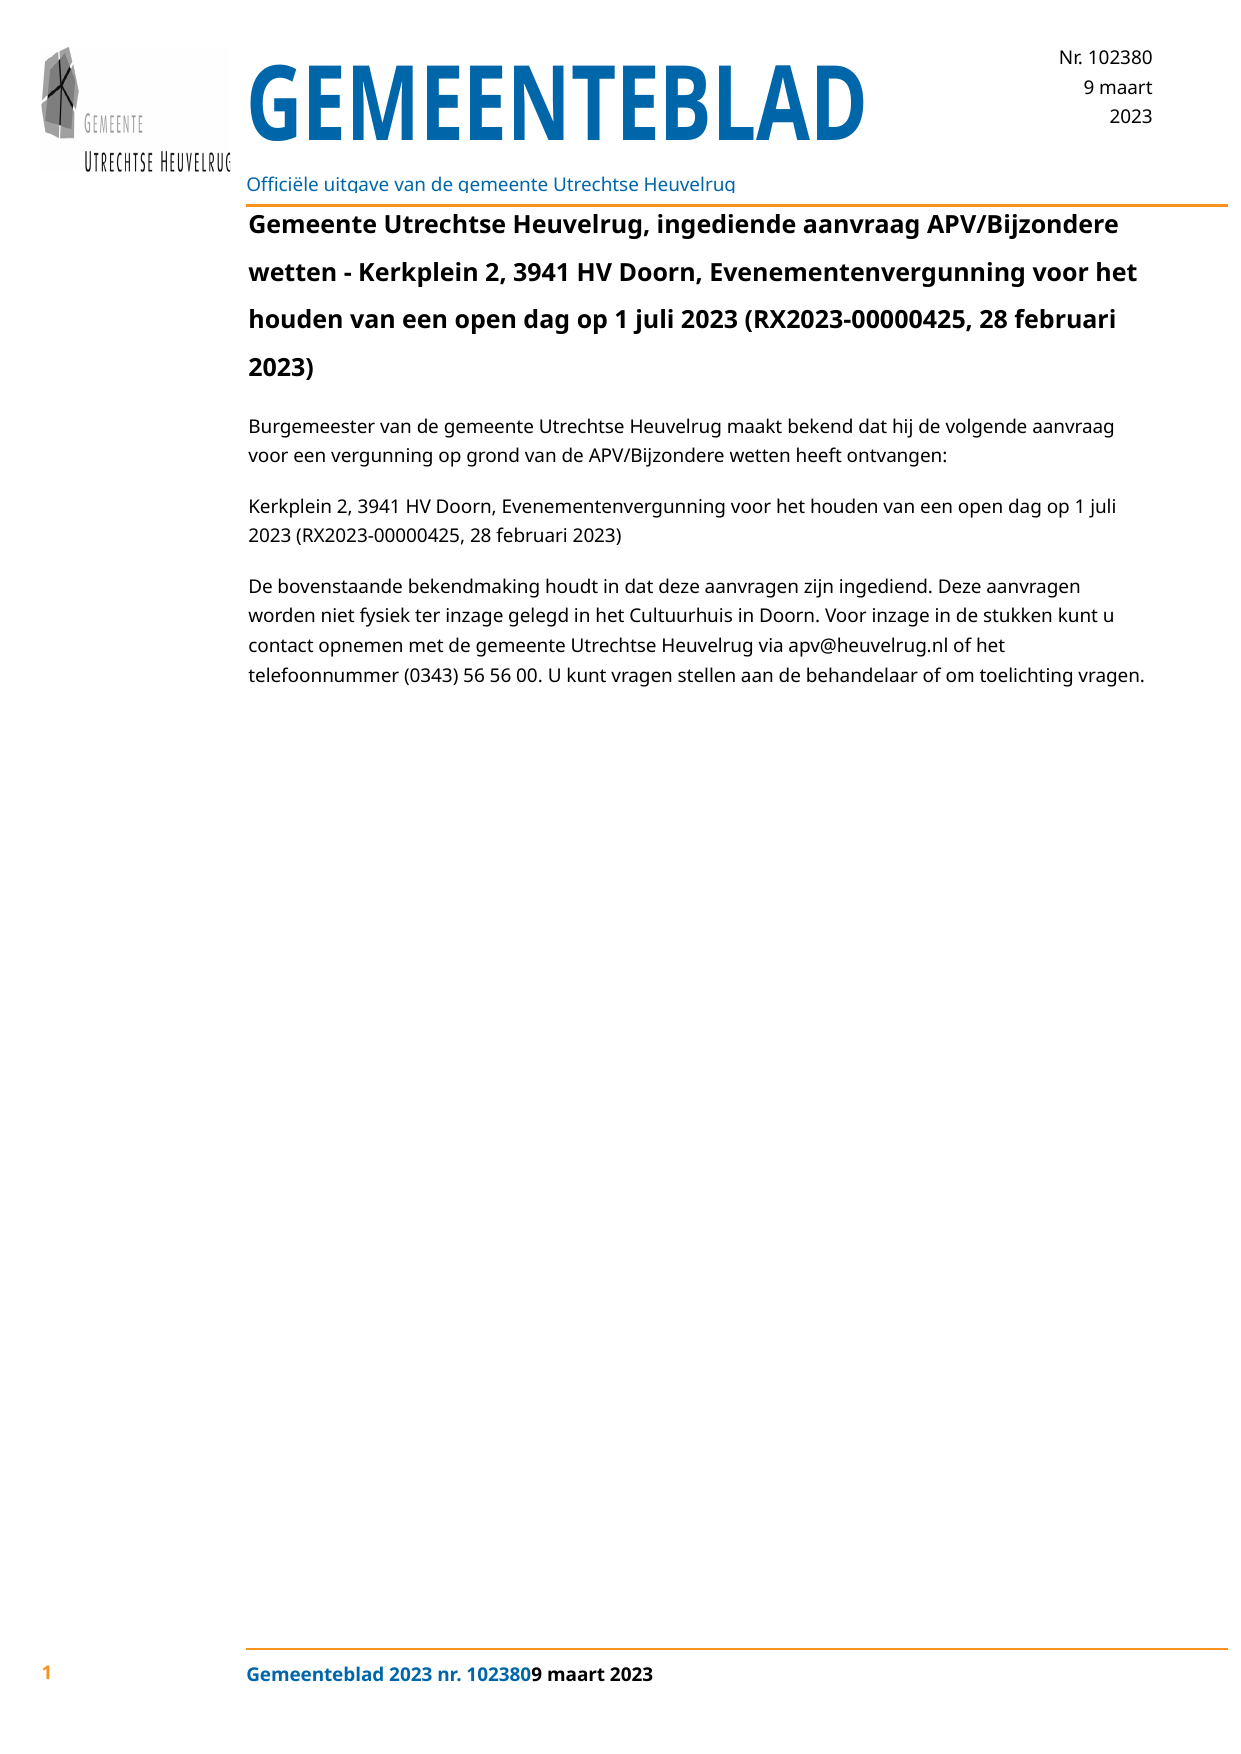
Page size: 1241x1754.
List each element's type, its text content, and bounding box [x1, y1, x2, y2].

text Kerkplein 2, 3941 HV Doorn, Evenementenvergunning voor het houden van een open dag op 1 juli 2023 (RX2023-00000425, 28 februari 2023) [248, 493, 1152, 548]
text Burgemeester van de gemeente Utrechtse Heuvelrug maakt bekend dat hij de volgende aanvraag voor een vergunning op grond van de APV/Bijzondere wetten heeft ontvangen: [248, 413, 1152, 468]
text Gemeente Utrechtse Heuvelrug, ingediende aanvraag APV/Bijzondere wetten - Kerkplein 2, 3941 HV Doorn, Evenementenvergunning voor het houden van een open dag op 1 juli 2023 (RX2023-00000425, 28 februari 2023) [248, 207, 1152, 384]
picture [41, 47, 231, 172]
text De bovenstaande bekendmaking houdt in dat deze aanvragen zijn ingediend. Deze aanvragen worden niet fysiek ter inzage gelegd in het Cultuurhuis in Doorn. Voor inzage in de stukken kunt u contact opnemen met de gemeente Utrechtse Heuvelrug via apv@heuvelrug.nl of het telefoonnummer (0343) 56 56 00. U kunt vragen stellen aan de behandelaar of om toelichting vragen. [248, 573, 1152, 688]
